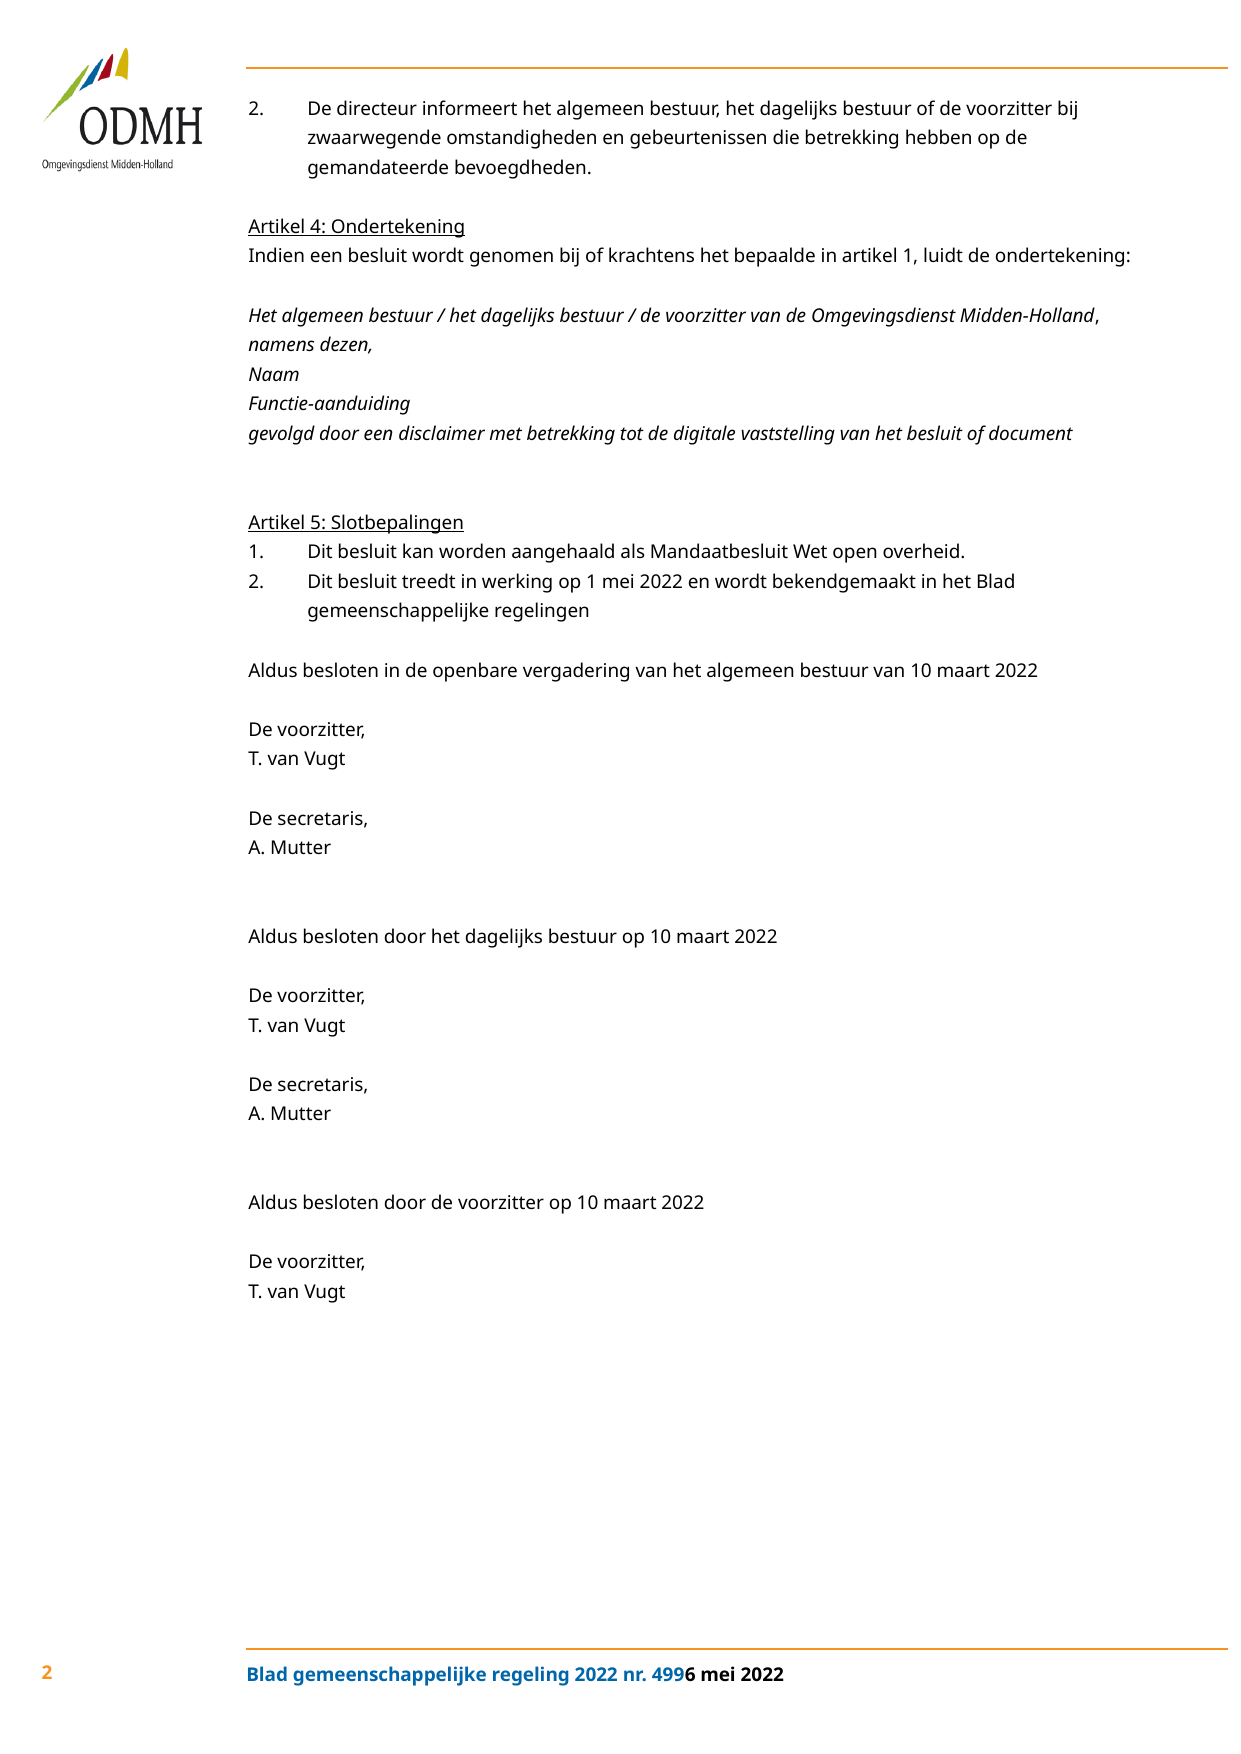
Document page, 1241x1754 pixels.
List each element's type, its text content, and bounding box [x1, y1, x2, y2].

text Artikel 5: Slotbepalingen [248, 509, 1152, 535]
text namens dezen, [248, 331, 1152, 357]
text Functie-aanduiding [248, 391, 1152, 416]
text T. van Vugt [248, 1012, 1152, 1038]
text T. van Vugt [248, 1278, 1152, 1304]
text De secretaris, [248, 805, 1152, 831]
text Aldus besloten in de openbare vergadering van het alge­meen bestuur van 10 maart 2022 [248, 657, 1152, 683]
text Indien een besluit wordt genomen bij of krachtens het bepaalde in artikel 1, luidt de ondertekening: [248, 243, 1152, 268]
list Dit besluit treedt in werking op 1 mei 2022 en wordt bekendgemaakt in het Blad gemeenschappelijke regelingen [248, 568, 1152, 623]
text Aldus besloten door de voorzitter op 10 maart 2022 [248, 1189, 1152, 1215]
picture [41, 47, 231, 172]
text Het algemeen bestuur / het dagelijks bestuur / de voorzitter van de Omgevingsdienst Midden-Holland, [248, 302, 1152, 328]
list De directeur informeert het algemeen bestuur, het dagelijks bestuur of de voorzitter bij zwaarwegende omstandigheden en gebeurtenissen die betrekking hebben op de gemandateerde bevoegdheden. [248, 95, 1152, 180]
text De voorzitter, [248, 982, 1152, 1008]
text A. Mutter [248, 834, 1152, 860]
text T. van Vugt [248, 746, 1152, 771]
text Artikel 4: Ondertekening [248, 213, 1152, 239]
text gevolgd door een disclaimer met betrekking tot de digitale vaststelling van het besluit of document [248, 420, 1152, 446]
text A. Mutter [248, 1101, 1152, 1126]
text De voorzitter, [248, 716, 1152, 742]
text De voorzitter, [248, 1248, 1152, 1274]
text Naam [248, 361, 1152, 387]
list Dit besluit kan worden aangehaald als Mandaatbesluit Wet open overheid. [248, 538, 1152, 564]
text De secretaris, [248, 1071, 1152, 1097]
text Aldus besloten door het dagelijks bestuur op 10 maart 2022 [248, 923, 1152, 949]
